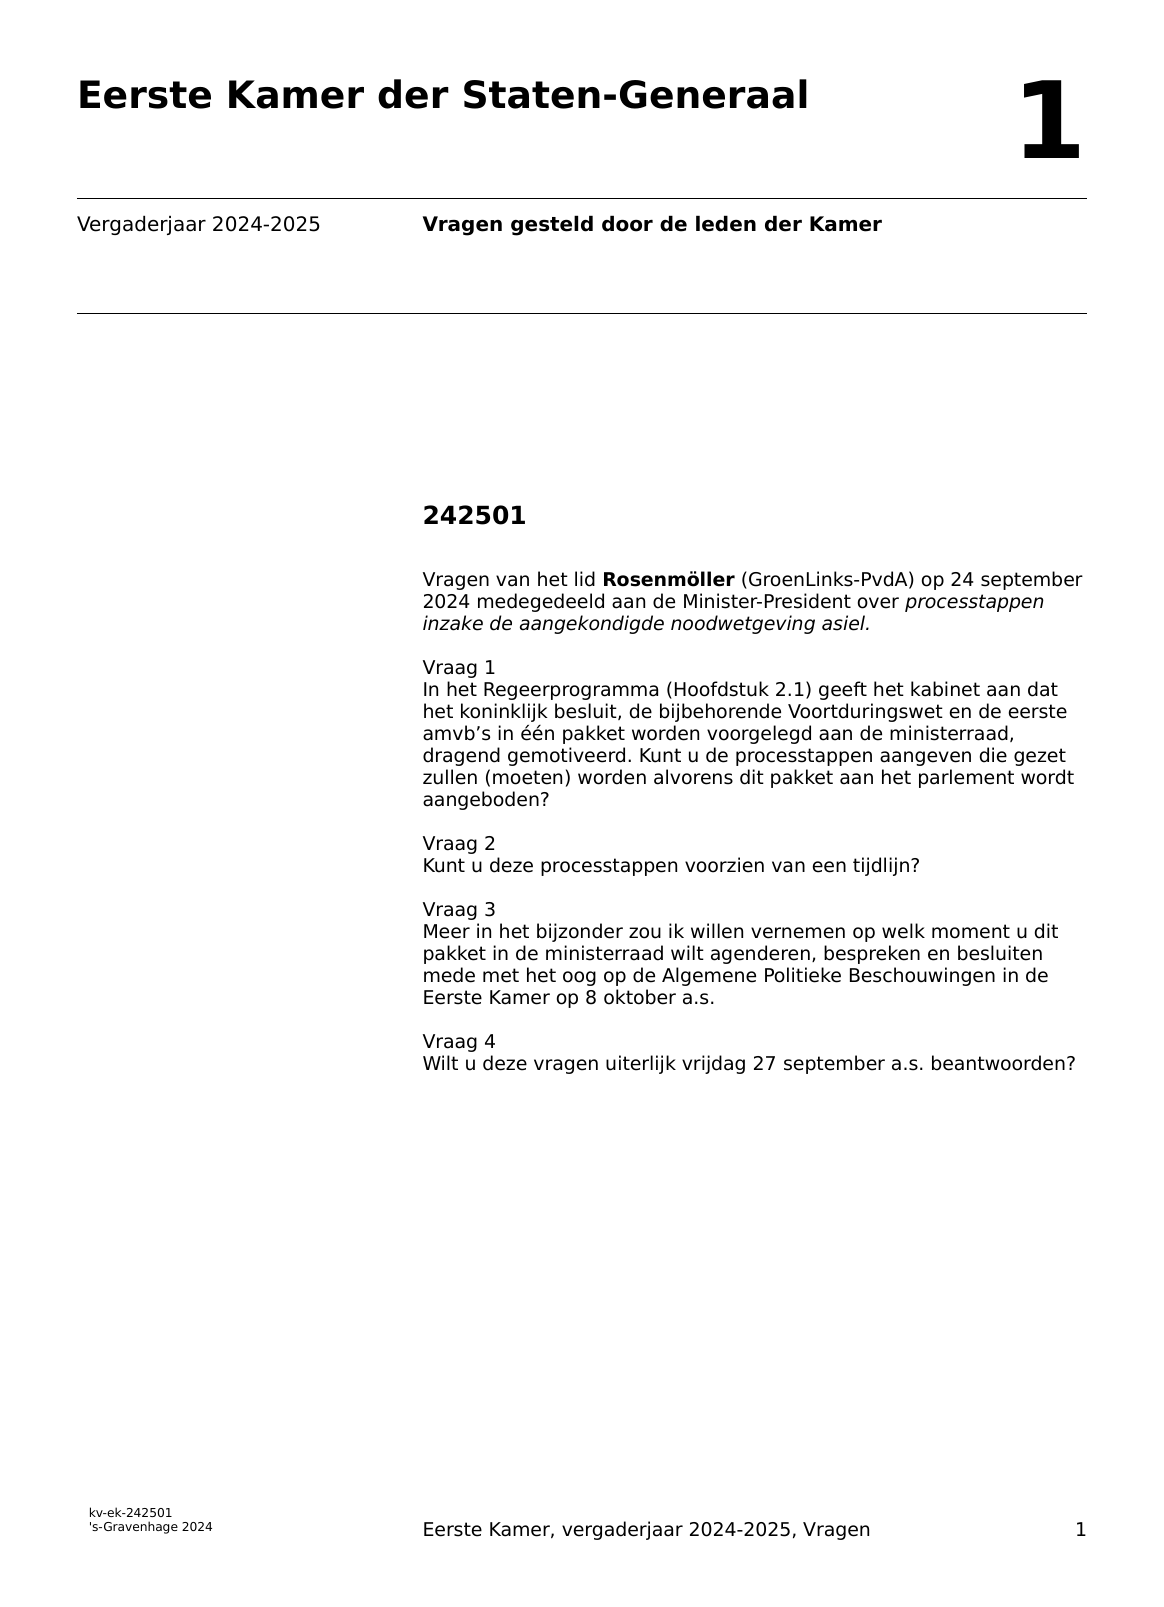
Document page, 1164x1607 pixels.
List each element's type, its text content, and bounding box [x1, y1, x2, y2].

text kv-ek-242501 [88, 1506, 323, 1520]
table_header 1 [886, 59, 1087, 198]
table_header Eerste Kamer der Staten-Generaal [77, 59, 886, 198]
table_cell Vragen gesteld door de leden der Kamer [422, 199, 1087, 313]
text 's-Gravenhage 2024 [88, 1520, 323, 1534]
text Vraag 3 [422, 899, 1087, 921]
text Vraag 4 [422, 1031, 1087, 1053]
text Vragen van het lid Rosenmöller (GroenLinks-PvdA) op 24 september 2024 medegedeeld aan de Minister-President over processtappen inzake de aangekondigde noodwetgeving asiel. [422, 569, 1087, 635]
text Vraag 1 [422, 657, 1087, 679]
text 242501 [422, 501, 1087, 531]
table_cell Vergaderjaar 2024-2025 [77, 199, 422, 313]
text In het Regeerprogramma (Hoofdstuk 2.1) geeft het kabinet aan dat het koninklijk besluit, de bijbehorende Voortduringswet en de eerste amvb’s in één pakket worden voorgelegd aan de ministerraad, dragend gemotiveerd. Kunt u de processtappen aangeven die gezet zullen (moeten) worden alvorens dit pakket aan het parlement wordt aangeboden? [422, 679, 1087, 811]
text Kunt u deze processtappen voorzien van een tijdlijn? [422, 855, 1087, 877]
text Vraag 2 [422, 833, 1087, 855]
text Meer in het bijzonder zou ik willen vernemen op welk moment u dit pakket in de ministerraad wilt agenderen, bespreken en besluiten mede met het oog op de Algemene Politieke Beschouwingen in de Eerste Kamer op 8 oktober a.s. [422, 921, 1087, 1009]
text Wilt u deze vragen uiterlijk vrijdag 27 september a.s. beantwoorden? [422, 1053, 1087, 1075]
